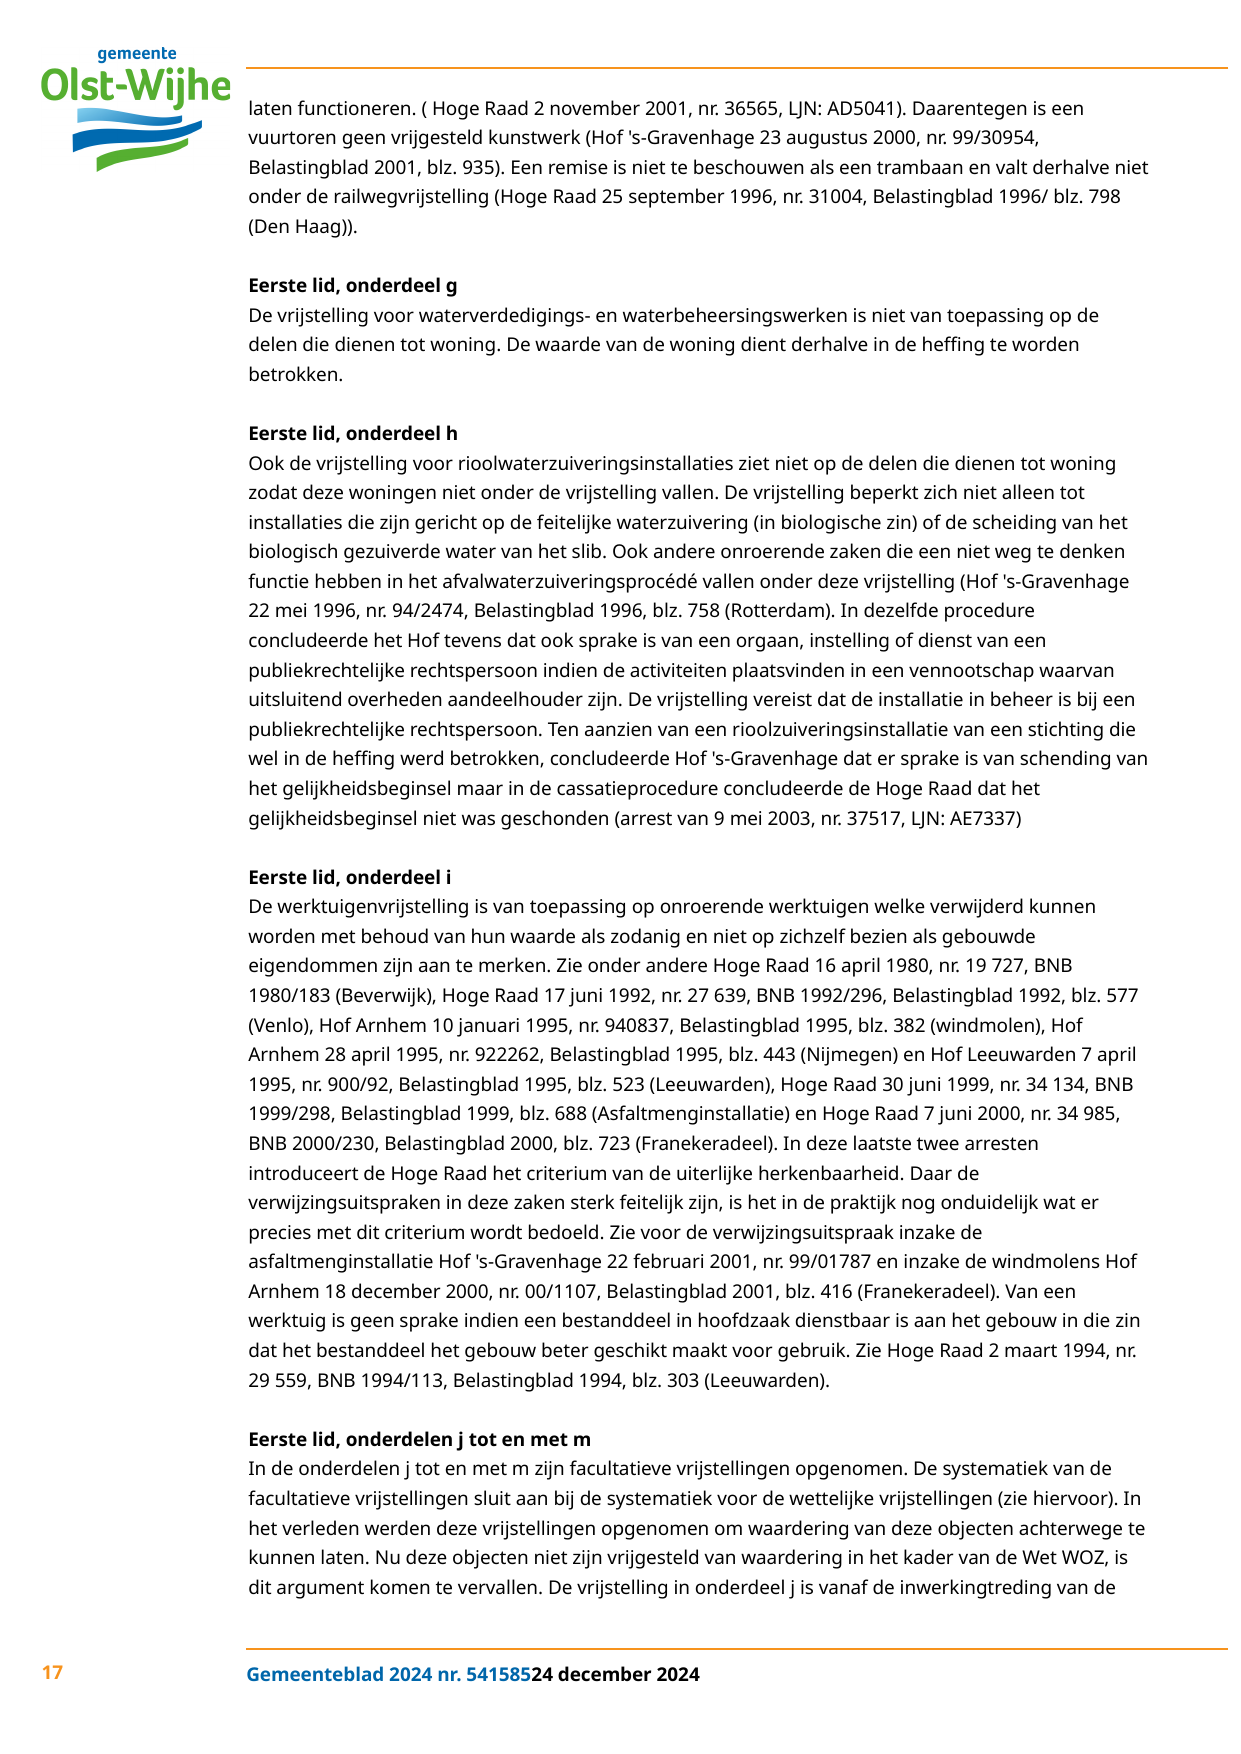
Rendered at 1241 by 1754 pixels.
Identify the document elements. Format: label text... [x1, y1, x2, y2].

text Ook de vrijstelling voor rioolwaterzuiveringsinstallaties ziet niet op de delen die dienen tot woning zodat deze woningen niet onder de vrijstelling vallen. De vrijstelling beperkt zich niet alleen tot installaties die zijn gericht op de feitelijke waterzuivering (in biologische zin) of de scheiding van het biologisch gezuiverde water van het slib. Ook andere onroerende zaken die een niet weg te denken functie hebben in het afvalwaterzuiveringsprocédé vallen onder deze vrijstelling (Hof 's-Gravenhage 22 mei 1996, nr. 94/2474, Belastingblad 1996, blz. 758 (Rotterdam). In dezelfde procedure concludeerde het Hof tevens dat ook sprake is van een orgaan, instelling of dienst van een publiekrechtelijke rechtspersoon indien de activiteiten plaatsvinden in een vennootschap waarvan uitsluitend overheden aandeelhouder zijn. De vrijstelling vereist dat de installatie in beheer is bij een publiekrechtelijke rechtspersoon. Ten aanzien van een rioolzuiveringsinstallatie van een stichting die wel in de heffing werd betrokken, concludeerde Hof 's-Gravenhage dat er sprake is van schending van het gelijkheidsbeginsel maar in de cassatieprocedure concludeerde de Hoge Raad dat het gelijkheidsbeginsel niet was geschonden (arrest van 9 mei 2003, nr. 37517, LJN: AE7337) [248, 450, 1152, 831]
text De vrijstelling voor waterverdedigings- en waterbeheersingswerken is niet van toepassing op de delen die dienen tot woning. De waarde van de woning dient derhalve in de heffing te worden betrokken. [248, 302, 1152, 387]
text Eerste lid, onderdeel i [248, 864, 1152, 890]
picture [41, 47, 231, 172]
text In de onderdelen j tot en met m zijn facultatieve vrijstellingen opgenomen. De systematiek van de facultatieve vrijstellingen sluit aan bij de systematiek voor de wettelijke vrijstellingen (zie hiervoor). In het verleden werden deze vrijstellingen opgenomen om waardering van deze objecten achterwege te kunnen laten. Nu deze objecten niet zijn vrijgesteld van waardering in het kader van de Wet WOZ, is dit argument komen te vervallen. De vrijstelling in onderdeel j is vanaf de inwerkingtreding van de [248, 1456, 1152, 1600]
text Eerste lid, onderdeel h [248, 420, 1152, 446]
text De werktuigenvrijstelling is van toepassing op onroerende werktuigen welke verwijderd kunnen worden met behoud van hun waarde als zodanig en niet op zichzelf bezien als gebouwde eigendommen zijn aan te merken. Zie onder andere Hoge Raad 16 april 1980, nr. 19 727, BNB 1980/183 (Beverwijk), Hoge Raad 17 juni 1992, nr. 27 639, BNB 1992/296, Belastingblad 1992, blz. 577 (Venlo), Hof Arnhem 10 januari 1995, nr. 940837, Belastingblad 1995, blz. 382 (windmolen), Hof Arnhem 28 april 1995, nr. 922262, Belastingblad 1995, blz. 443 (Nijmegen) en Hof Leeuwarden 7 april 1995, nr. 900/92, Belastingblad 1995, blz. 523 (Leeuwarden), Hoge Raad 30 juni 1999, nr. 34 134, BNB 1999/298, Belastingblad 1999, blz. 688 (Asfaltmenginstallatie) en Hoge Raad 7 juni 2000, nr. 34 985, BNB 2000/230, Belastingblad 2000, blz. 723 (Franekeradeel). In deze laatste twee arresten introduceert de Hoge Raad het criterium van de uiterlijke herkenbaarheid. Daar de verwijzingsuitspraken in deze zaken sterk feitelijk zijn, is het in de praktijk nog onduidelijk wat er precies met dit criterium wordt bedoeld. Zie voor de verwijzingsuitspraak inzake de asfaltmenginstallatie Hof 's-Gravenhage 22 februari 2001, nr. 99/01787 en inzake de windmolens Hof Arnhem 18 december 2000, nr. 00/1107, Belastingblad 2001, blz. 416 (Franekeradeel). Van een werktuig is geen sprake indien een bestanddeel in hoofdzaak dienstbaar is aan het gebouw in die zin dat het bestanddeel het gebouw beter geschikt maakt voor gebruik. Zie Hoge Raad 2 maart 1994, nr. 29 559, BNB 1994/113, Belastingblad 1994, blz. 303 (Leeuwarden). [248, 893, 1152, 1393]
text Eerste lid, onderdeel g [248, 272, 1152, 298]
text Eerste lid, onderdelen j tot en met m [248, 1426, 1152, 1452]
text laten functioneren. ( Hoge Raad 2 november 2001, nr. 36565, LJN: AD5041). Daarentegen is een vuurtoren geen vrijgesteld kunstwerk (Hof 's-Gravenhage 23 augustus 2000, nr. 99/30954, Belastingblad 2001, blz. 935). Een remise is niet te beschouwen als een trambaan en valt derhalve niet onder de railwegvrijstelling (Hoge Raad 25 september 1996, nr. 31004, Belastingblad 1996/ blz. 798 (Den Haag)). [248, 95, 1152, 239]
